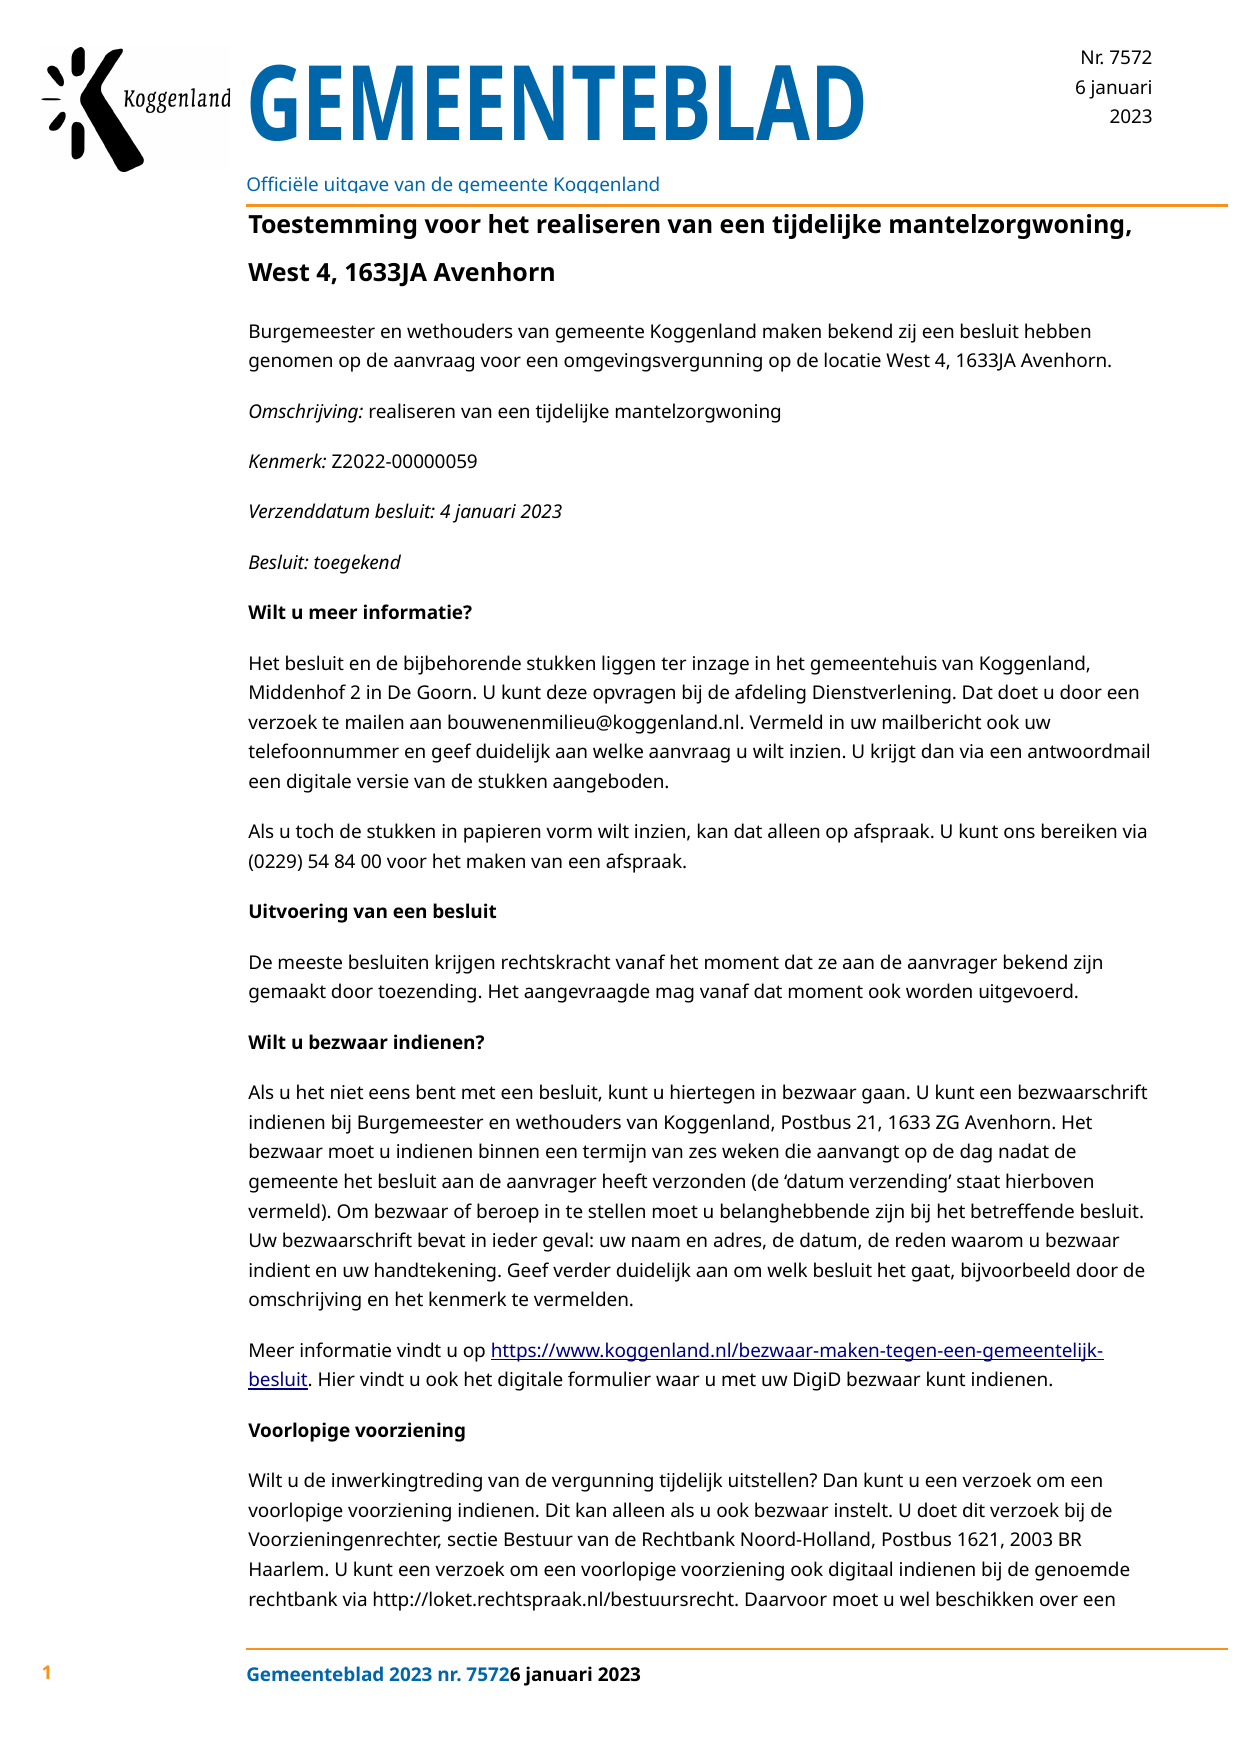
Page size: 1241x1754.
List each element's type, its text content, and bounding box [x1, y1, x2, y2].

text Toestemming voor het realiseren van een tijdelijke mantelzorgwoning, West 4, 1633JA Avenhorn [248, 207, 1152, 288]
text Als u het niet eens bent met een besluit, kunt u hiertegen in bezwaar gaan. U kunt een bezwaarschrift indienen bij Burgemeester en wethouders van Koggenland, Postbus 21, 1633 ZG Avenhorn. Het bezwaar moet u indienen binnen een termijn van zes weken die aanvangt op de dag nadat de gemeente het besluit aan de aanvrager heeft verzonden (de ‘datum verzending’ staat hierboven vermeld). Om bezwaar of beroep in te stellen moet u belanghebbende zijn bij het betreffende besluit. Uw bezwaarschrift bevat in ieder geval: uw naam en adres, de datum, de reden waarom u bezwaar indient en uw handtekening. Geef verder duidelijk aan om welk besluit het gaat, bijvoorbeeld door de omschrijving en het kenmerk te vermelden. [248, 1079, 1152, 1312]
text Burgemeester en wethouders van gemeente Koggenland maken bekend zij een besluit hebben genomen op de aanvraag voor een omgevingsvergunning op de locatie West 4, 1633JA Avenhorn. [248, 318, 1152, 373]
text De meeste besluiten krijgen rechtskracht vanaf het moment dat ze aan de aanvrager bekend zijn gemaakt door toezending. Het aangevraagde mag vanaf dat moment ook worden uitgevoerd. [248, 949, 1152, 1004]
text Besluit: toegekend [248, 549, 1152, 575]
text Wilt u meer informatie? [248, 599, 1152, 625]
text Meer informatie vindt u op https://www.koggenland.nl/bezwaar-maken-tegen-een-gemeentelijk-besluit. Hier vindt u ook het digitale formulier waar u met uw DigiD bezwaar kunt indienen. [248, 1337, 1152, 1392]
text Als u toch de stukken in papieren vorm wilt inzien, kan dat alleen op afspraak. U kunt ons bereiken via (0229) 54 84 00 voor het maken van een afspraak. [248, 819, 1152, 874]
text Verzenddatum besluit: 4 januari 2023 [248, 499, 1152, 524]
picture [41, 47, 231, 172]
text Het besluit en de bijbehorende stukken liggen ter inzage in het gemeentehuis van Koggenland, Middenhof 2 in De Goorn. U kunt deze opvragen bij de afdeling Dienstverlening. Dat doet u door een verzoek te mailen aan bouwenenmilieu@koggenland.nl. Vermeld in uw mailbericht ook uw telefoonnummer en geef duidelijk aan welke aanvraag u wilt inzien. U krijgt dan via een antwoordmail een digitale versie van de stukken aangeboden. [248, 650, 1152, 794]
text Kenmerk: Z2022-00000059 [248, 448, 1152, 474]
text Voorlopige voorziening [248, 1417, 1152, 1443]
text Wilt u de inwerkingtreding van de vergunning tijdelijk uitstellen? Dan kunt u een verzoek om een voorlopige voorziening indienen. Dit kan alleen als u ook bezwaar instelt. U doet dit verzoek bij de Voorzieningenrechter, sectie Bestuur van de Rechtbank Noord-Holland, Postbus 1621, 2003 BR Haarlem. U kunt een verzoek om een voorlopige voorziening ook digitaal indienen bij de genoemde rechtbank via http://loket.rechtspraak.nl/bestuursrecht. Daarvoor moet u wel beschikken over een [248, 1467, 1152, 1612]
text Uitvoering van een besluit [248, 899, 1152, 924]
text Wilt u bezwaar indienen? [248, 1029, 1152, 1055]
text Omschrijving: realiseren van een tijdelijke mantelzorgwoning [248, 398, 1152, 424]
